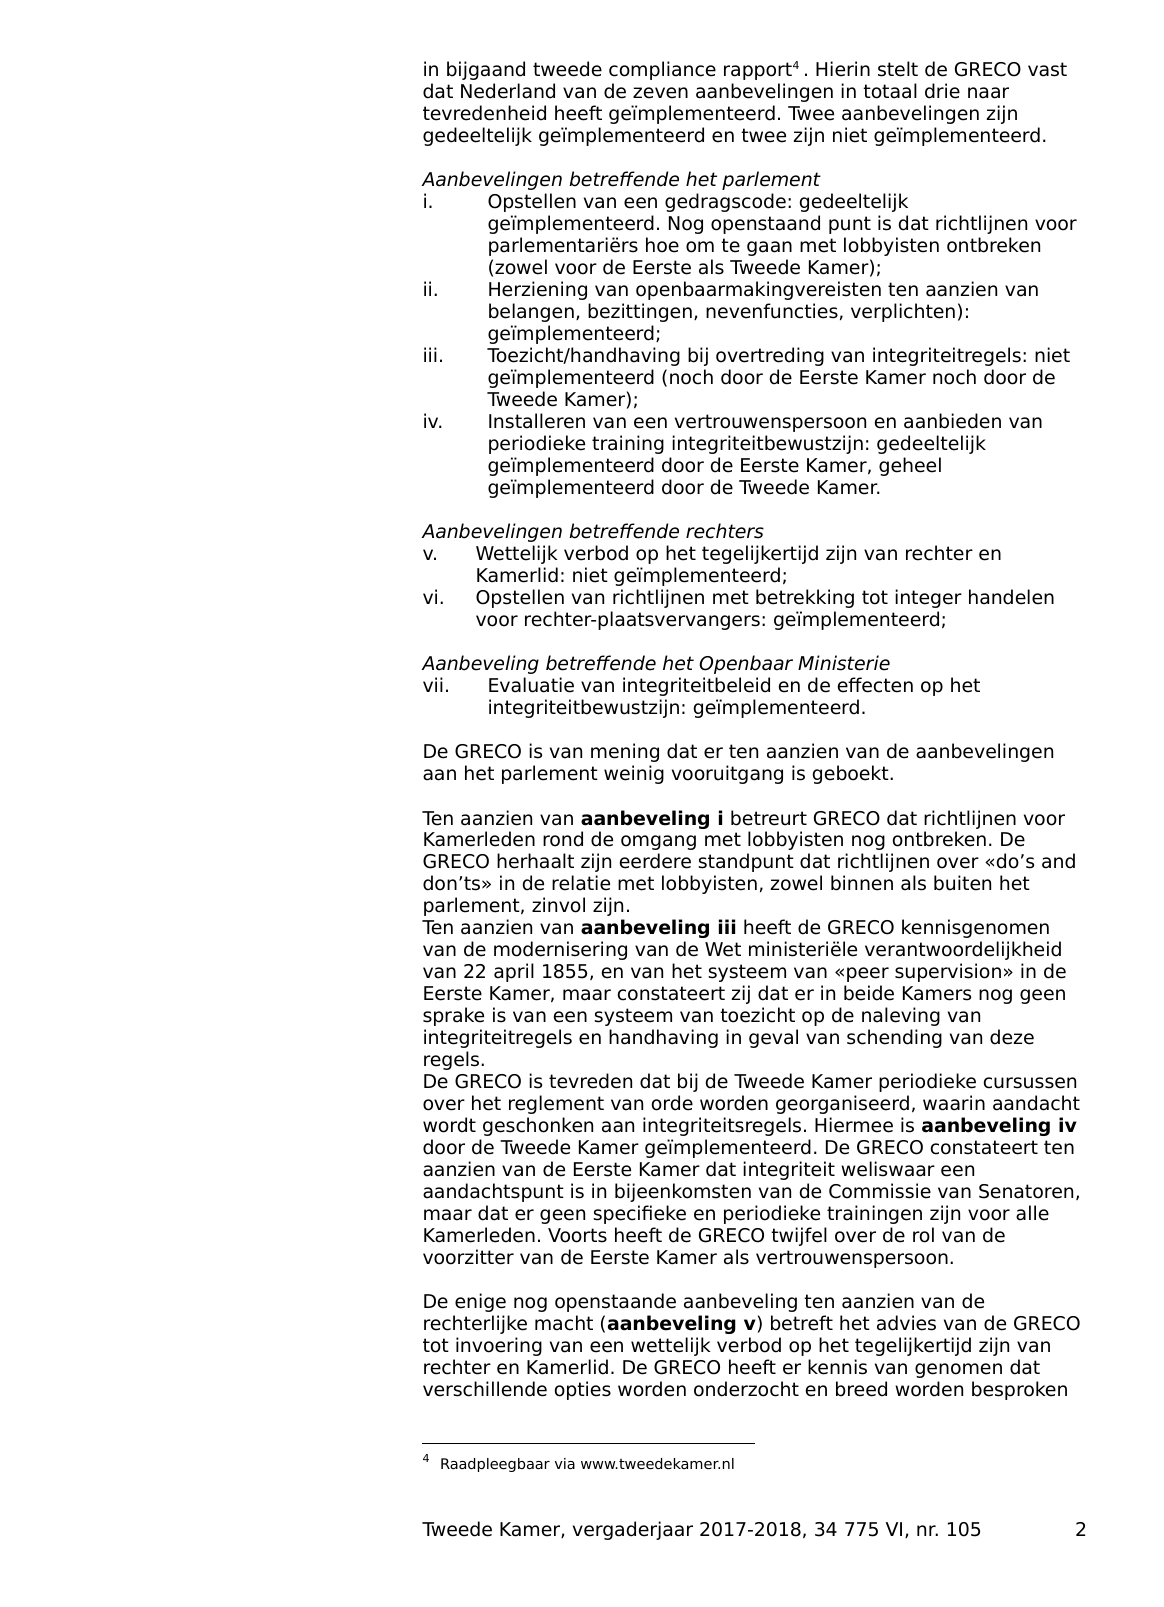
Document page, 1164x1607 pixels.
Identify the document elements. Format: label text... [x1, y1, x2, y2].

text Ten aanzien van aanbeveling iii heeft de GRECO kennisgenomen van de modernisering van de Wet ministeriële verantwoordelijkheid van 22 april 1855, en van het systeem van «peer supervision» in de Eerste Kamer, maar constateert zij dat er in beide Kamers nog geen sprake is van een systeem van toezicht op de naleving van integriteitregels en handhaving in geval van schending van deze regels. [422, 917, 1087, 1071]
text i. Opstellen van een gedragscode: gedeeltelijk geïmplementeerd. Nog openstaand punt is dat richtlijnen voor parlementariërs hoe om te gaan met lobbyisten ontbreken (zowel voor de Eerste als Tweede Kamer); [422, 191, 1087, 279]
text iii. Toezicht/handhaving bij overtreding van integriteitregels: niet geïmplementeerd (noch door de Eerste Kamer noch door de Tweede Kamer); [422, 345, 1087, 411]
text in bijgaand tweede compliance rapport. Hierin stelt de GRECO vast dat Nederland van de zeven aanbevelingen in totaal drie naar tevredenheid heeft geïmplementeerd. Twee aanbevelingen zijn gedeeltelijk geïmplementeerd en twee zijn niet geïmplementeerd. [422, 59, 1087, 147]
text De enige nog openstaande aanbeveling ten aanzien van de rechterlijke macht (aanbeveling v) betreft het advies van de GRECO tot invoering van een wettelijk verbod op het tegelijkertijd zijn van rechter en Kamerlid. De GRECO heeft er kennis van genomen dat verschillende opties worden onderzocht en breed worden besproken [422, 1291, 1087, 1401]
subtitle Aanbeveling betreffende het Openbaar Ministerie [422, 653, 1087, 675]
text De GRECO is van mening dat er ten aanzien van de aanbevelingen aan het parlement weinig vooruitgang is geboekt. [422, 741, 1087, 785]
subtitle Aanbevelingen betreffende het parlement [422, 169, 1087, 191]
text vi. Opstellen van richtlijnen met betrekking tot integer handelen voor rechter-plaatsvervangers: geïmplementeerd; [422, 587, 1087, 631]
text De GRECO is tevreden dat bij de Tweede Kamer periodieke cursussen over het reglement van orde worden georganiseerd, waarin aandacht wordt geschonken aan integriteitsregels. Hiermee is aanbeveling iv door de Tweede Kamer geïmplementeerd. De GRECO constateert ten aanzien van de Eerste Kamer dat integriteit weliswaar een aandachtspunt is in bijeenkomsten van de Commissie van Senatoren, maar dat er geen specifieke en periodieke trainingen zijn voor alle Kamerleden. Voorts heeft de GRECO twijfel over de rol van de voorzitter van de Eerste Kamer als vertrouwenspersoon. [422, 1071, 1087, 1269]
text vii. Evaluatie van integriteitbeleid en de effecten op het integriteitbewustzijn: geïmplementeerd. [422, 675, 1087, 719]
text v. Wettelijk verbod op het tegelijkertijd zijn van rechter en Kamerlid: niet geïmplementeerd; [422, 543, 1087, 587]
text Ten aanzien van aanbeveling i betreurt GRECO dat richtlijnen voor Kamerleden rond de omgang met lobbyisten nog ontbreken. De GRECO herhaalt zijn eerdere standpunt dat richtlijnen over «do’s and don’ts» in de relatie met lobbyisten, zowel binnen als buiten het parlement, zinvol zijn. [422, 807, 1087, 917]
subtitle Aanbevelingen betreffende rechters [422, 521, 1087, 543]
text Raadpleegbaar via www.tweedekamer.nl [422, 1452, 1087, 1474]
text iv. Installeren van een vertrouwenspersoon en aanbieden van periodieke training integriteitbewustzijn: gedeeltelijk geïmplementeerd door de Eerste Kamer, geheel geïmplementeerd door de Tweede Kamer. [422, 411, 1087, 499]
text ii. Herziening van openbaarmakingvereisten ten aanzien van belangen, bezittingen, nevenfuncties, verplichten): geïmplementeerd; [422, 279, 1087, 345]
